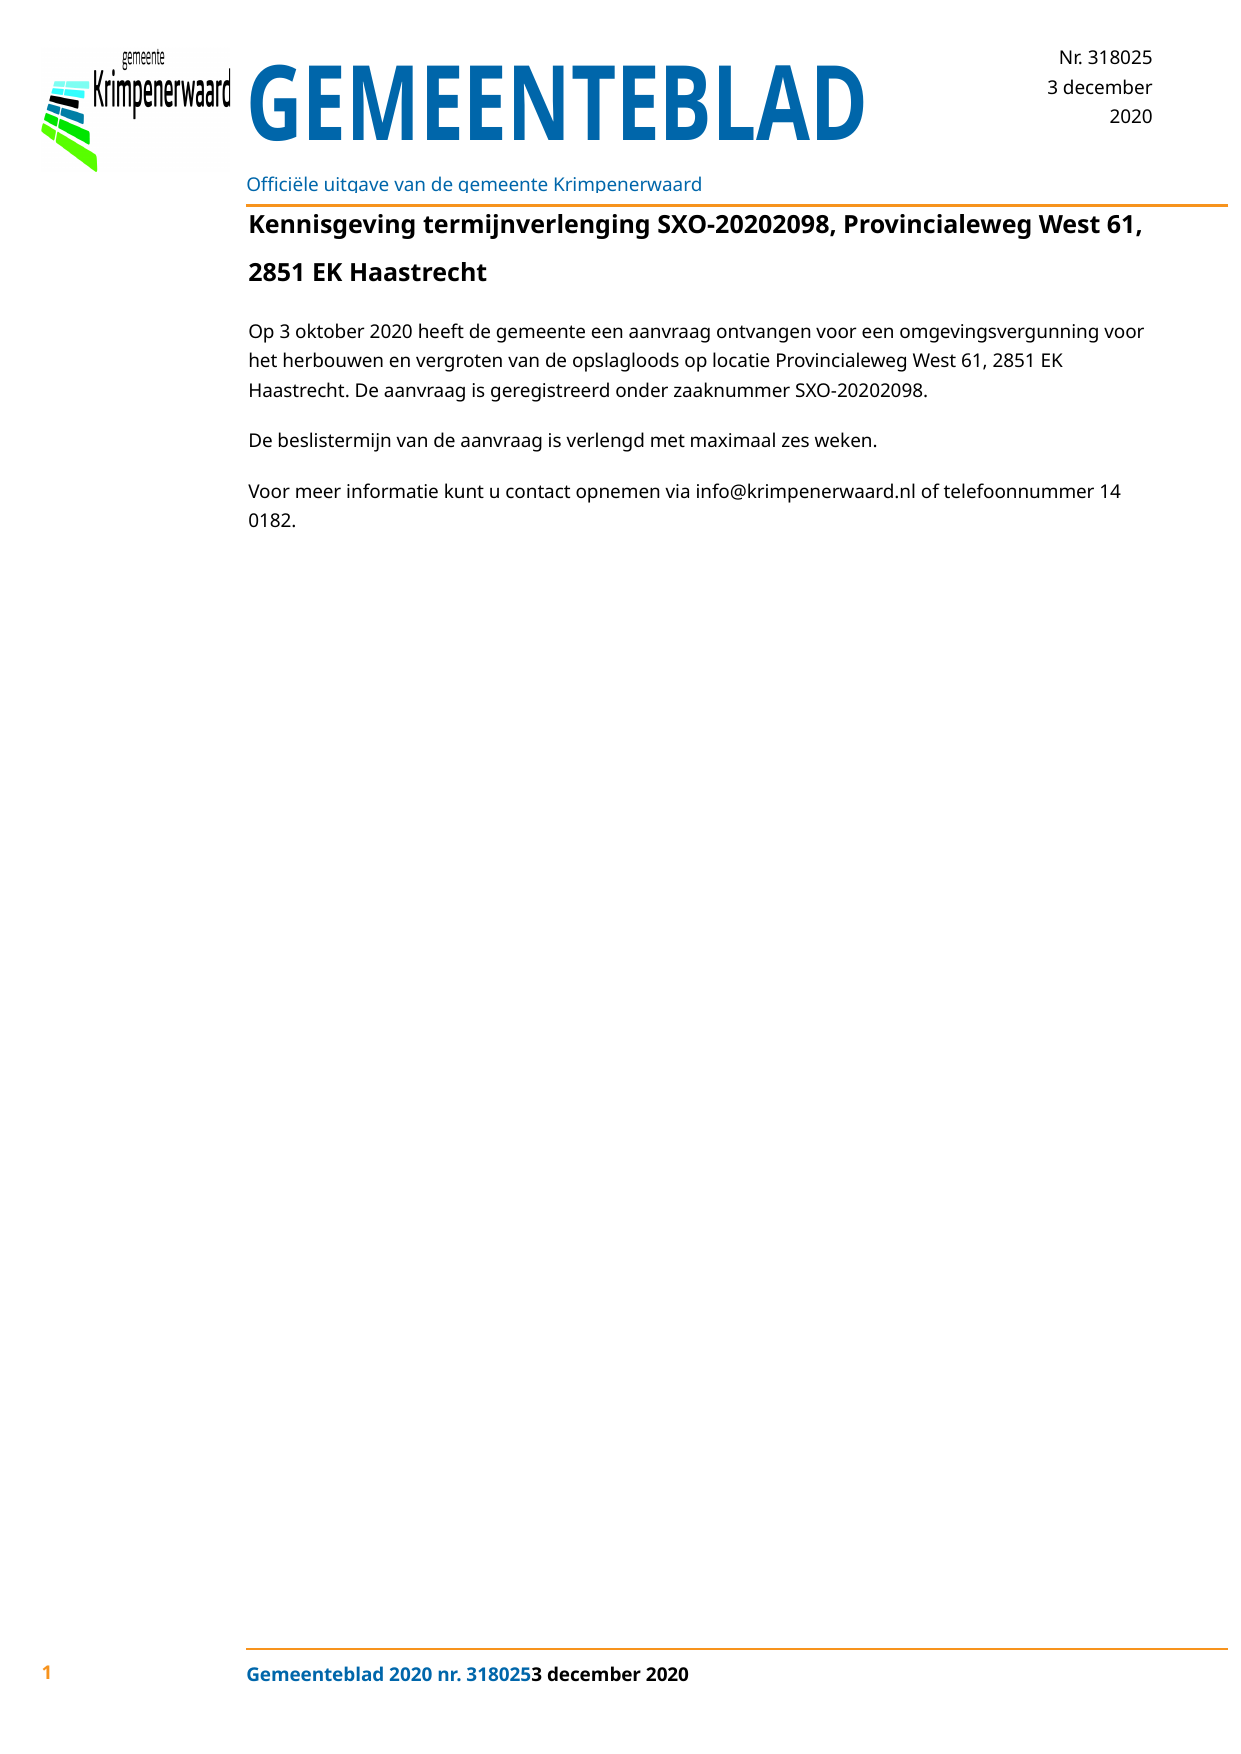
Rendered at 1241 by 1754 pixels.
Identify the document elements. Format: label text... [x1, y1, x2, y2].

text Kennisgeving termijnverlenging SXO-20202098, Provincialeweg West 61, 2851 EK Haastrecht [248, 207, 1152, 288]
text De beslistermijn van de aanvraag is verlengd met maximaal zes weken. [248, 427, 1152, 453]
picture [41, 47, 231, 172]
text Voor meer informatie kunt u contact opnemen via info@krimpenerwaard.nl of telefoonnummer 14 0182. [248, 478, 1152, 533]
text Op 3 oktober 2020 heeft de gemeente een aanvraag ontvangen voor een omgevingsvergunning voor het herbouwen en vergroten van de opslagloods op locatie Provincialeweg West 61, 2851 EK Haastrecht. De aanvraag is geregistreerd onder zaaknummer SXO-20202098. [248, 318, 1152, 403]
